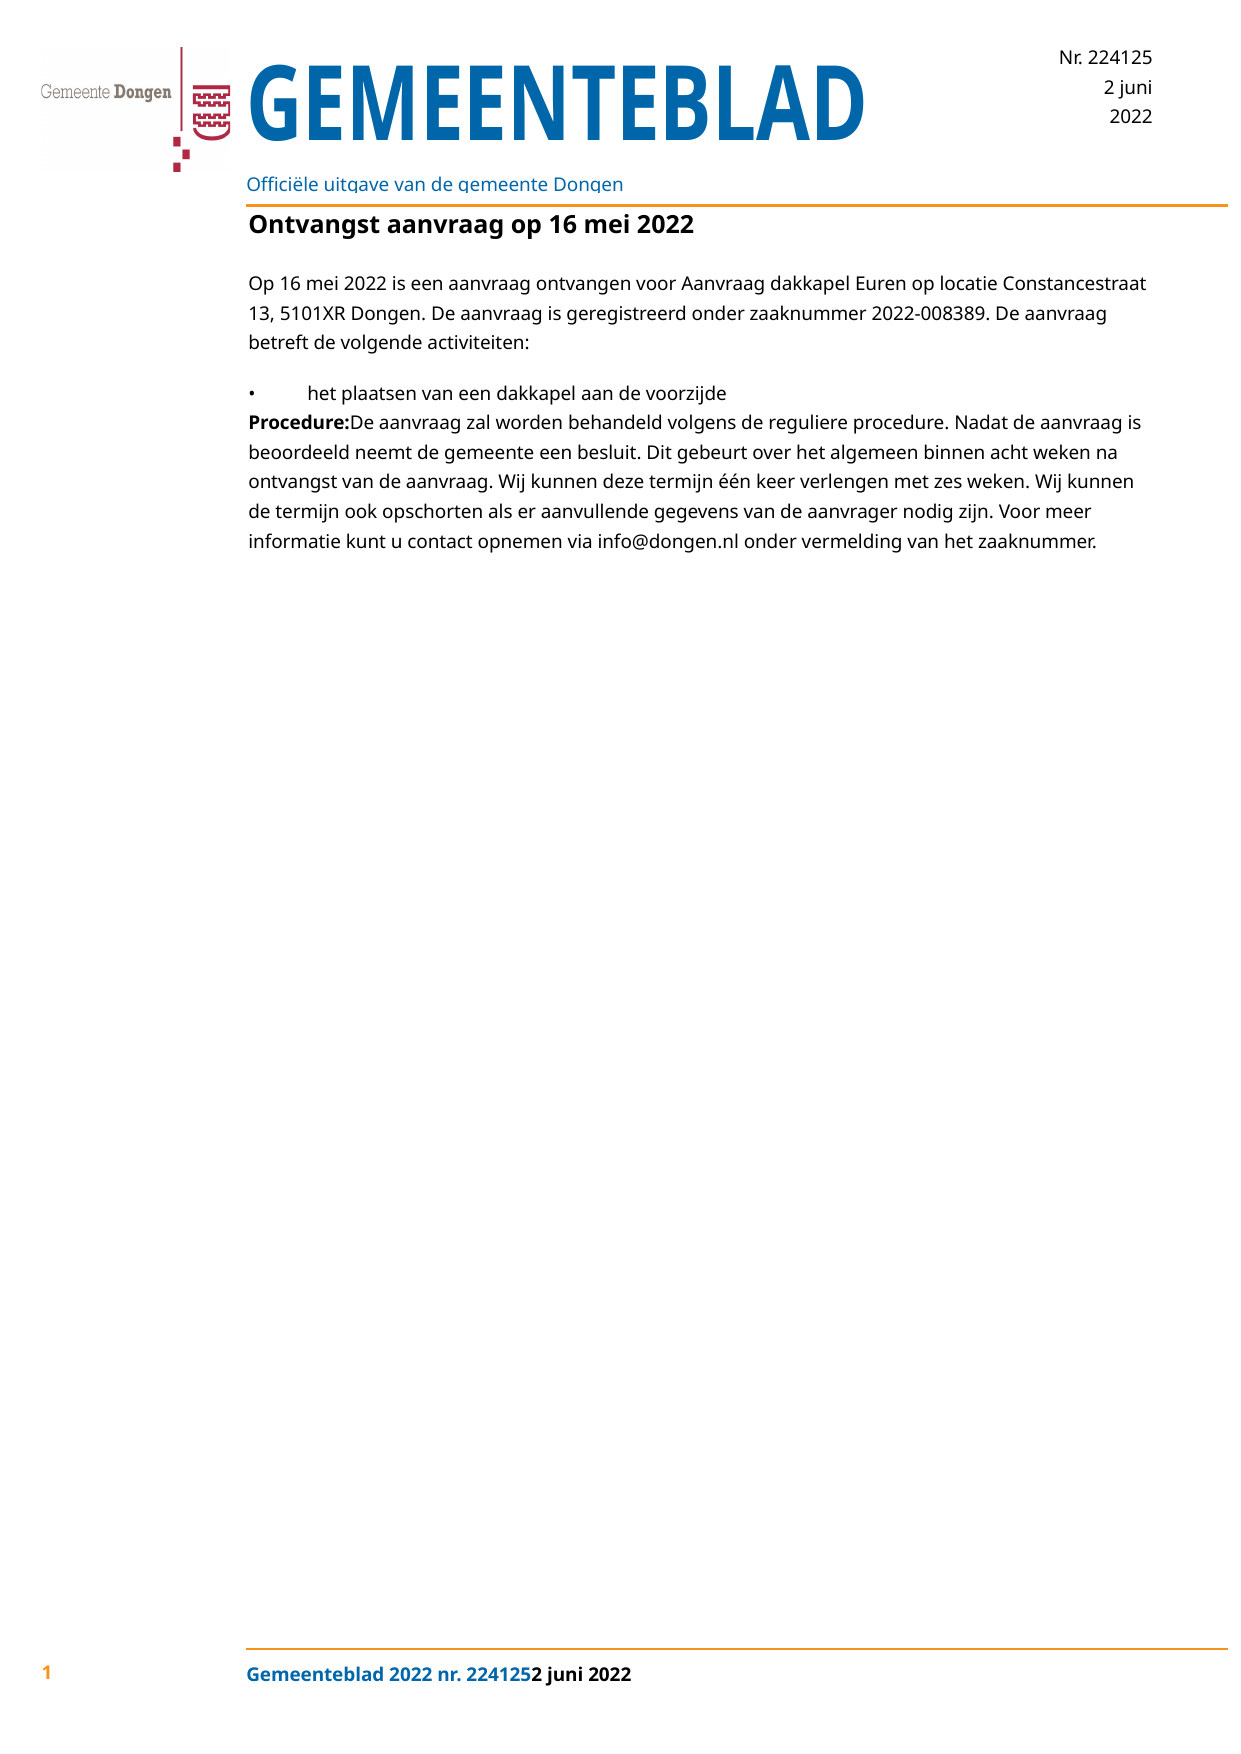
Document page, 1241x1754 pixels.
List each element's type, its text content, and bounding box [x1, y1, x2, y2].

list het plaatsen van een dakkapel aan de voorzijde [248, 380, 1152, 406]
text Ontvangst aanvraag op 16 mei 2022 [248, 207, 1152, 241]
text Procedure:De aanvraag zal worden behandeld volgens de reguliere procedure. Nadat de aanvraag is beoordeeld neemt de gemeente een besluit. Dit gebeurt over het algemeen binnen acht weken na ontvangst van de aanvraag. Wij kunnen deze termijn één keer verlengen met zes weken. Wij kunnen de termijn ook opschorten als er aanvullende gegevens van de aanvrager nodig zijn. Voor meer informatie kunt u contact opnemen via info@dongen.nl onder vermelding van het zaaknummer. [248, 409, 1152, 553]
picture [41, 47, 231, 172]
text Op 16 mei 2022 is een aanvraag ontvangen voor Aanvraag dakkapel Euren op locatie Constancestraat 13, 5101XR Dongen. De aanvraag is geregistreerd onder zaaknummer 2022-008389. De aanvraag betreft de volgende activiteiten: [248, 270, 1152, 355]
